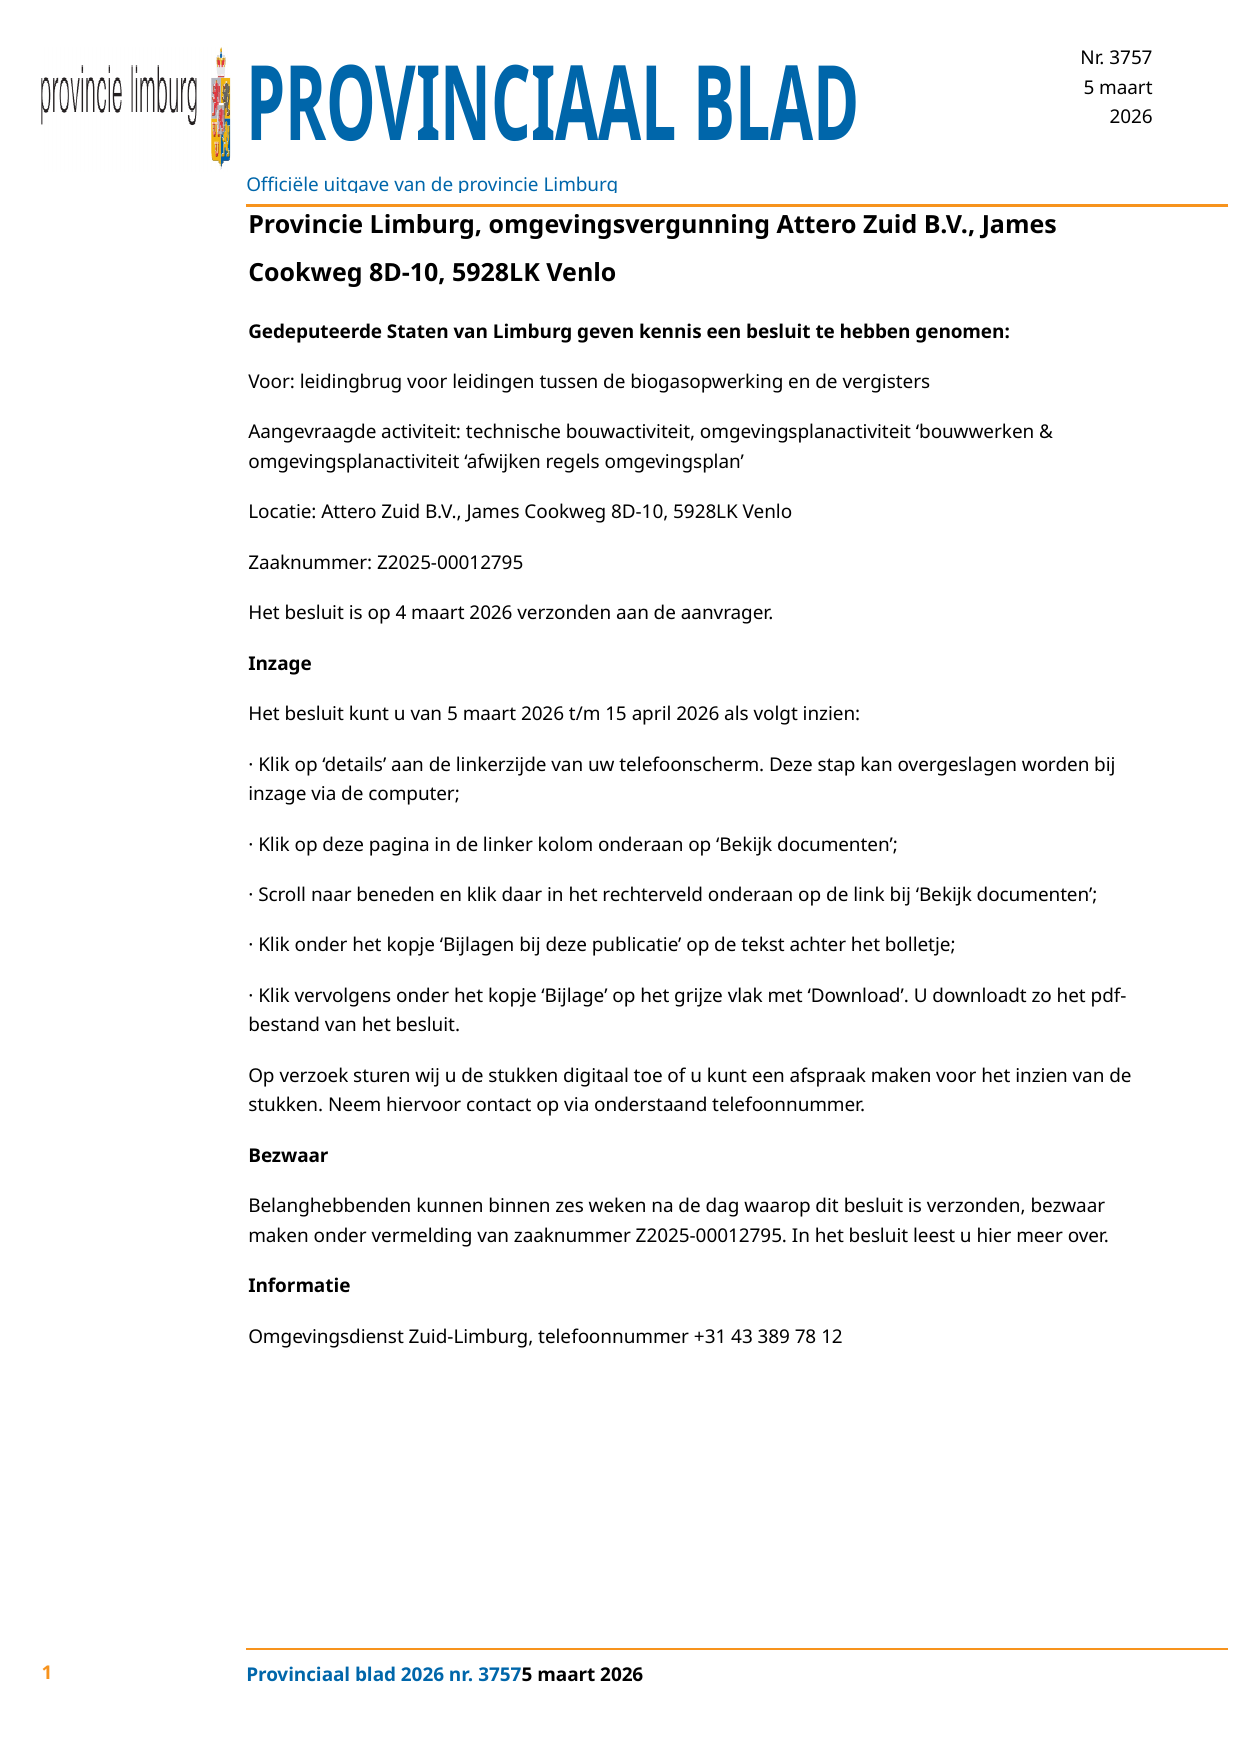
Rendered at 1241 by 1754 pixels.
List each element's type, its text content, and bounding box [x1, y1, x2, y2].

text Zaaknummer: Z2025-00012795 [248, 549, 1152, 575]
text · Klik op ‘details’ aan de linkerzijde van uw telefoonscherm. Deze stap kan overgeslagen worden bij inzage via de computer; [248, 751, 1152, 806]
text · Klik vervolgens onder het kopje ‘Bijlage’ op het grijze vlak met ‘Download’. U downloadt zo het pdf-bestand van het besluit. [248, 982, 1152, 1037]
text Provincie Limburg, omgevingsvergunning Attero Zuid B.V., James Cookweg 8D-10, 5928LK Venlo [248, 207, 1152, 288]
text Op verzoek sturen wij u de stukken digitaal toe of u kunt een afspraak maken voor het inzien van de stukken. Neem hiervoor contact op via onderstaand telefoonnummer. [248, 1062, 1152, 1117]
text · Klik onder het kopje ‘Bijlagen bij deze publicatie’ op de tekst achter het bolletje; [248, 932, 1152, 957]
text · Scroll naar beneden en klik daar in het rechterveld onderaan op de link bij ‘Bekijk documenten’; [248, 881, 1152, 907]
text Inzage [248, 650, 1152, 676]
picture [41, 47, 231, 172]
text Bezwaar [248, 1142, 1152, 1168]
text Gedeputeerde Staten van Limburg geven kennis een besluit te hebben genomen: [248, 318, 1152, 344]
text Locatie: Attero Zuid B.V., James Cookweg 8D-10, 5928LK Venlo [248, 499, 1152, 524]
text · Klik op deze pagina in de linker kolom onderaan op ‘Bekijk documenten’; [248, 831, 1152, 857]
text Het besluit is op 4 maart 2026 verzonden aan de aanvrager. [248, 599, 1152, 625]
text Informatie [248, 1272, 1152, 1298]
text Aangevraagde activiteit: technische bouwactiviteit, omgevingsplanactiviteit ‘bouwwerken & omgevingsplanactiviteit ‘afwijken regels omgevingsplan’ [248, 419, 1152, 474]
text Omgevingsdienst Zuid-Limburg, telefoonnummer +31 43 389 78 12 [248, 1323, 1152, 1349]
text Belanghebbenden kunnen binnen zes weken na de dag waarop dit besluit is verzonden, bezwaar maken onder vermelding van zaaknummer Z2025-00012795. In het besluit leest u hier meer over. [248, 1192, 1152, 1248]
text Het besluit kunt u van 5 maart 2026 t/m 15 april 2026 als volgt inzien: [248, 700, 1152, 726]
text Voor: leidingbrug voor leidingen tussen de biogasopwerking en de vergisters [248, 368, 1152, 394]
